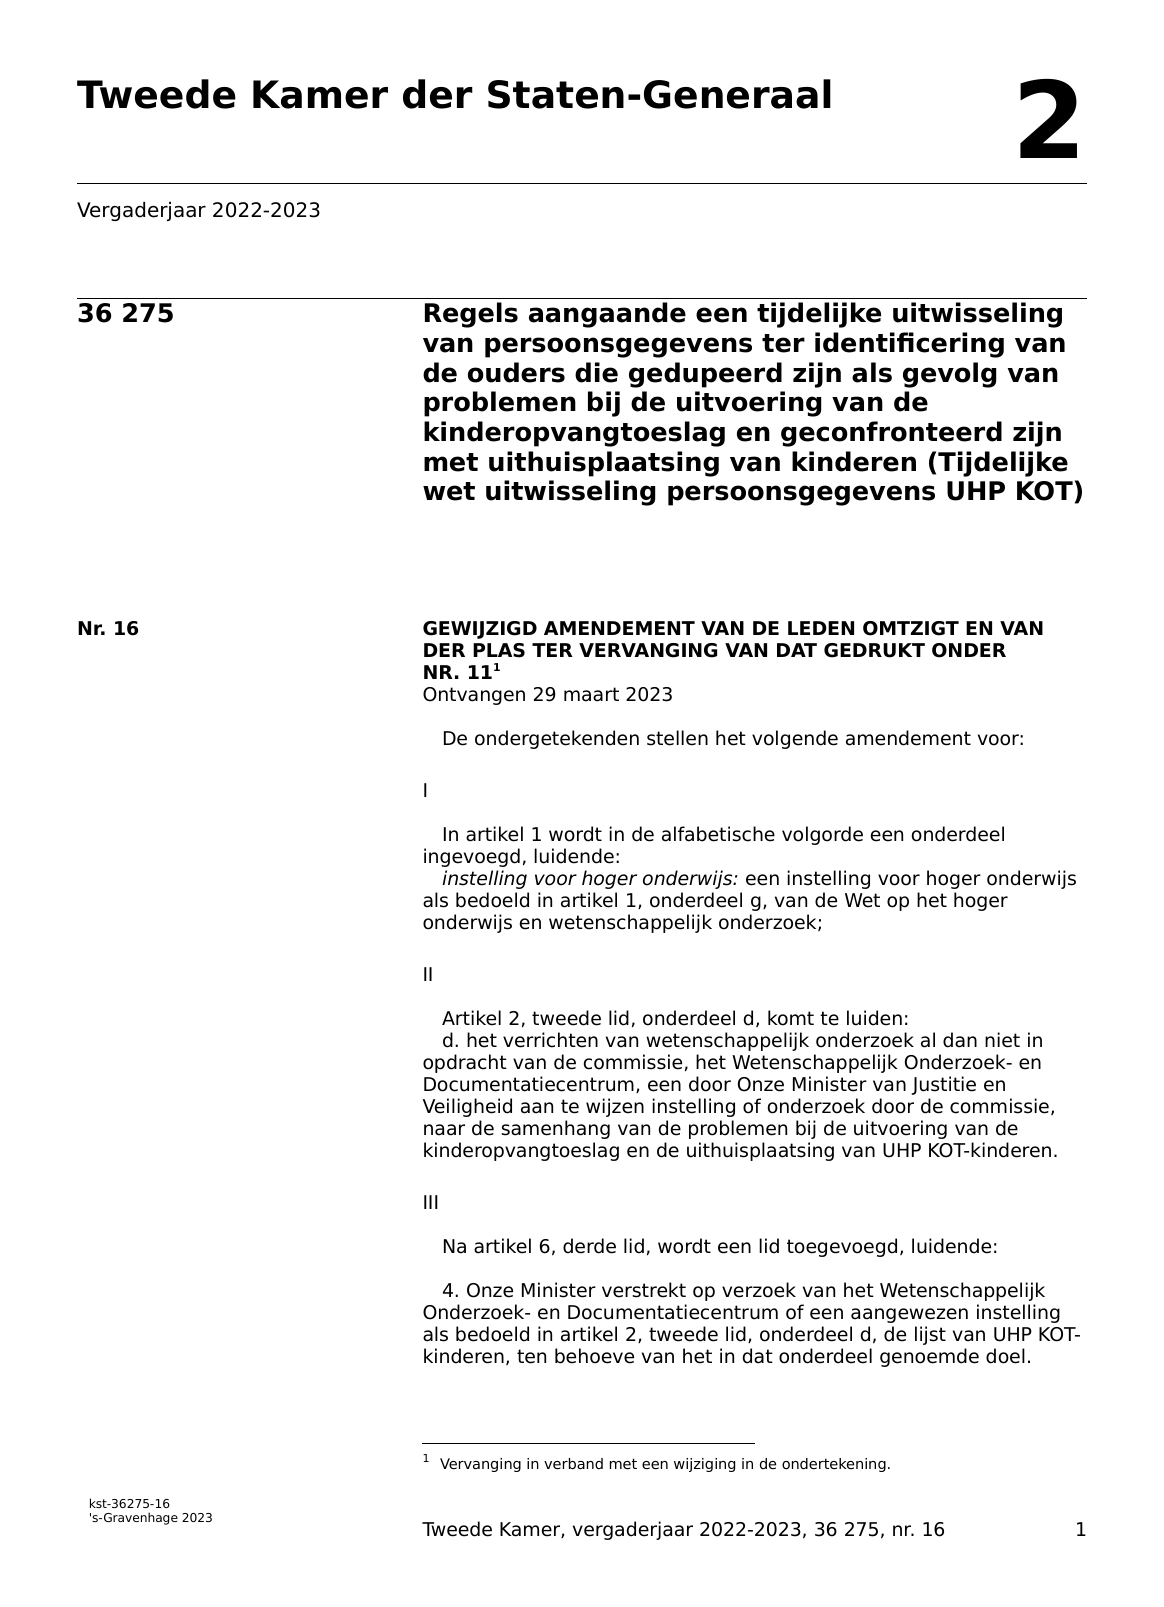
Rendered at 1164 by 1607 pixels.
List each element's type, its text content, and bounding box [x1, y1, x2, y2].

table_header Tweede Kamer der Staten-Generaal [77, 59, 886, 183]
table_header 2 [886, 59, 1087, 183]
subtitle III [422, 1192, 1087, 1214]
text Na artikel 6, derde lid, wordt een lid toegevoegd, luidende: [422, 1236, 1087, 1258]
subtitle I [422, 780, 1087, 802]
text 's-Gravenhage 2023 [88, 1511, 323, 1525]
text De ondergetekenden stellen het volgende amendement voor: [422, 728, 1087, 750]
text Vervanging in verband met een wijziging in de ondertekening. [422, 1452, 1087, 1474]
text Artikel 2, tweede lid, onderdeel d, komt te luiden: [422, 1008, 1087, 1030]
text instelling voor hoger onderwijs: een instelling voor hoger onderwijs als bedoeld in artikel 1, onderdeel g, van de Wet op het hoger onderwijs en wetenschappelijk onderzoek; [422, 868, 1087, 934]
subtitle II [422, 964, 1087, 986]
subtitle Nr. 16 GEWIJZIGD AMENDEMENT VAN DE LEDEN OMTZIGT EN VAN DER PLAS TER VERVANGING VAN DAT GEDRUKT ONDER NR. 11 [77, 618, 1087, 684]
text d. het verrichten van wetenschappelijk onderzoek al dan niet in opdracht van de commissie, het Wetenschappelijk Onderzoek- en Documentatiecentrum, een door Onze Minister van Justitie en Veiligheid aan te wijzen instelling of onderzoek door de commissie, naar de samenhang van de problemen bij de uitvoering van de kinderopvangtoeslag en de uithuisplaatsing van UHP KOT-kinderen. [422, 1030, 1087, 1162]
text 4. Onze Minister verstrekt op verzoek van het Wetenschappelijk Onderzoek- en Documentatiecentrum of een aangewezen instelling als bedoeld in artikel 2, tweede lid, onderdeel d, de lijst van UHP KOT-kinderen, ten behoeve van het in dat onderdeel genoemde doel. [422, 1280, 1087, 1368]
subtitle 36 275 Regels aangaande een tijdelijke uitwisseling van persoonsgegevens ter identificering van de ouders die gedupeerd zijn als gevolg van problemen bij de uitvoering van de kinderopvangtoeslag en geconfronteerd zijn met uithuisplaatsing van kinderen (Tijdelijke wet uitwisseling persoonsgegevens UHP KOT) [77, 299, 1087, 507]
text Ontvangen 29 maart 2023 [422, 684, 1087, 706]
text In artikel 1 wordt in de alfabetische volgorde een onderdeel ingevoegd, luidende: [422, 824, 1087, 868]
table_cell Vergaderjaar 2022-2023 [77, 184, 1087, 298]
text kst-36275-16 [88, 1497, 323, 1511]
